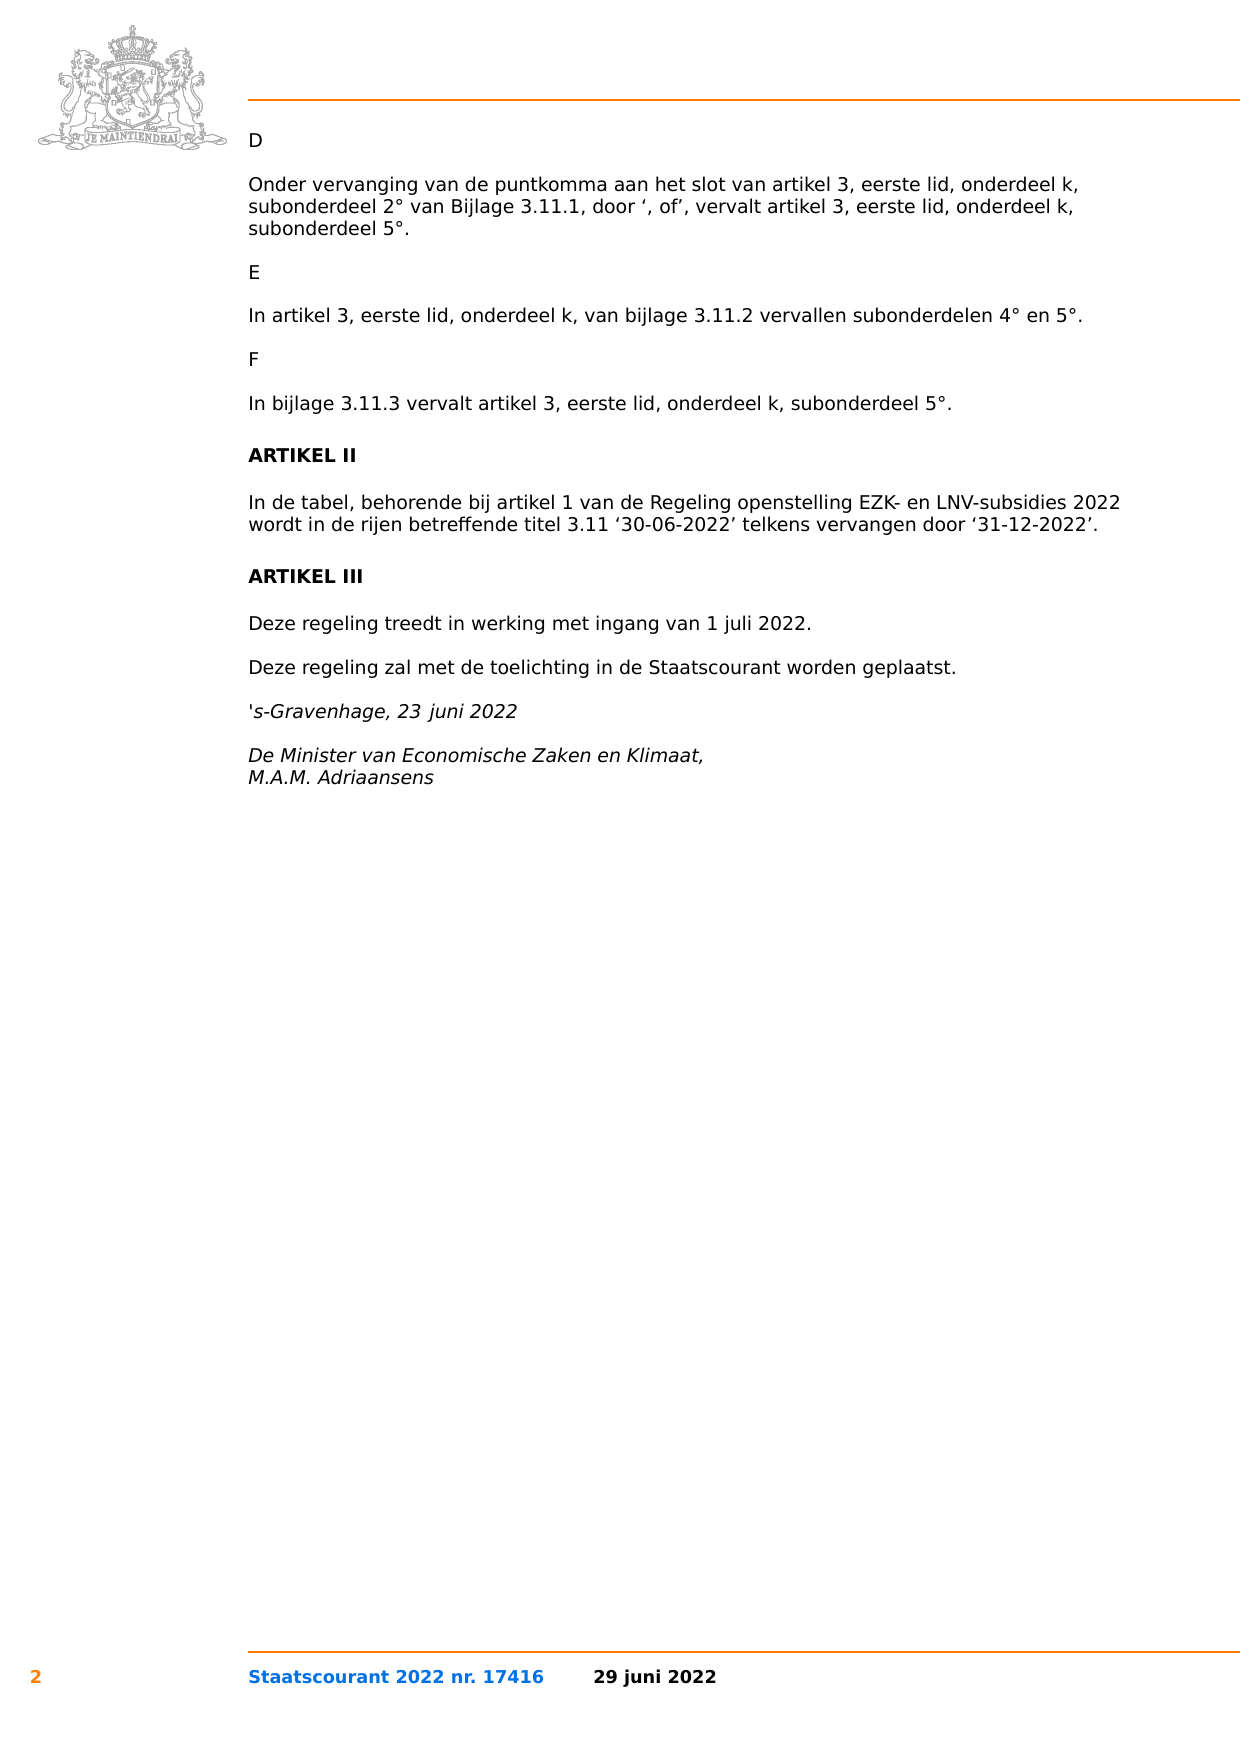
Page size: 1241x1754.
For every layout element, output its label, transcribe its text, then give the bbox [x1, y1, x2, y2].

text In bijlage 3.11.3 vervalt artikel 3, eerste lid, onderdeel k, subonderdeel 5°. [248, 393, 1163, 415]
picture [38, 25, 227, 150]
text De Minister van Economische Zaken en Klimaat, M.A.M. Adriaansens [248, 744, 1163, 788]
text Deze regeling treedt in werking met ingang van 1 juli 2022. [248, 613, 1163, 635]
subtitle ARTIKEL III [248, 566, 1163, 588]
text In artikel 3, eerste lid, onderdeel k, van bijlage 3.11.2 vervallen subonderdelen 4° en 5°. [248, 305, 1163, 327]
text D [248, 130, 1163, 152]
subtitle ARTIKEL II [248, 445, 1163, 467]
text Deze regeling zal met de toelichting in de Staatscourant worden geplaatst. [248, 657, 1163, 679]
text E [248, 262, 1163, 283]
text Onder vervanging van de puntkomma aan het slot van artikel 3, eerste lid, onderdeel k, subonderdeel 2° van Bijlage 3.11.1, door ‘, of’, vervalt artikel 3, eerste lid, onderdeel k, subonderdeel 5°. [248, 174, 1163, 240]
text In de tabel, behorende bij artikel 1 van de Regeling openstelling EZK- en LNV-subsidies 2022 wordt in de rijen betreffende titel 3.11 ‘30-06-2022’ telkens vervangen door ‘31-12-2022’. [248, 492, 1163, 536]
text F [248, 349, 1163, 371]
text 's-Gravenhage, 23 juni 2022 [248, 701, 1163, 723]
